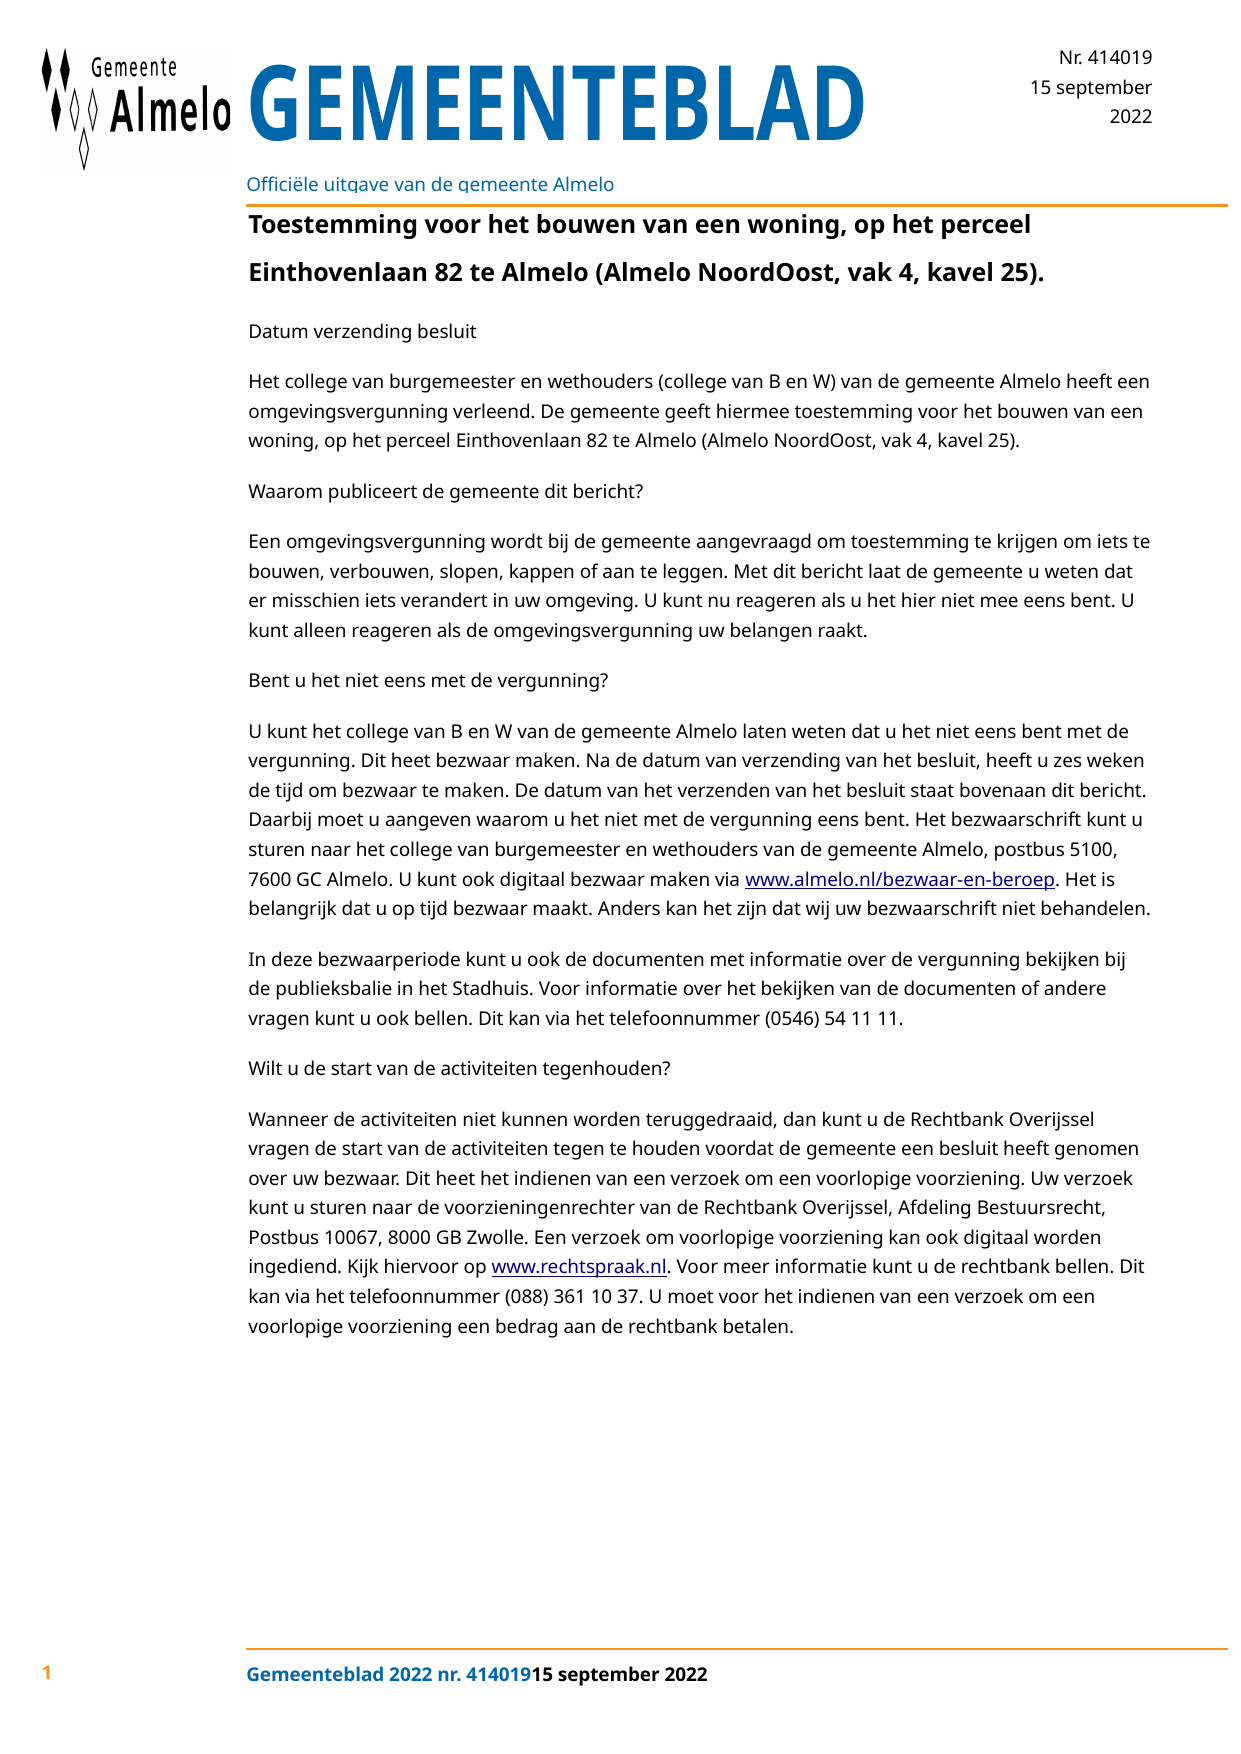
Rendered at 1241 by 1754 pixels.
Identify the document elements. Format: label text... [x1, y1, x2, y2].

text Wilt u de start van de activiteiten tegenhouden? [248, 1055, 1152, 1081]
text Het college van burgemeester en wethouders (college van B en W) van de gemeente Almelo heeft een omgevingsvergunning verleend. De gemeente geeft hiermee toestemming voor het bouwen van een woning, op het perceel Einthovenlaan 82 te Almelo (Almelo NoordOost, vak 4, kavel 25). [248, 368, 1152, 453]
text Waarom publiceert de gemeente dit bericht? [248, 478, 1152, 504]
text Bent u het niet eens met de vergunning? [248, 667, 1152, 693]
text Een omgevingsvergunning wordt bij de gemeente aangevraagd om toestemming te krijgen om iets te bouwen, verbouwen, slopen, kappen of aan te leggen. Met dit bericht laat de gemeente u weten dat er misschien iets verandert in uw omgeving. U kunt nu reageren als u het hier niet mee eens bent. U kunt alleen reageren als de omgevingsvergunning uw belangen raakt. [248, 528, 1152, 643]
text U kunt het college van B en W van de gemeente Almelo laten weten dat u het niet eens bent met de vergunning. Dit heet bezwaar maken. Na de datum van verzending van het besluit, heeft u zes weken de tijd om bezwaar te maken. De datum van het verzenden van het besluit staat bovenaan dit bericht. Daarbij moet u aangeven waarom u het niet met de vergunning eens bent. Het bezwaarschrift kunt u sturen naar het college van burgemeester en wethouders van de gemeente Almelo, postbus 5100, 7600 GC Almelo. U kunt ook digitaal bezwaar maken via www.almelo.nl/bezwaar-en-beroep. Het is belangrijk dat u op tijd bezwaar maakt. Anders kan het zijn dat wij uw bezwaarschrift niet behandelen. [248, 718, 1152, 921]
text Toestemming voor het bouwen van een woning, op het perceel Einthovenlaan 82 te Almelo (Almelo NoordOost, vak 4, kavel 25). [248, 207, 1152, 288]
text Datum verzending besluit [248, 318, 1152, 344]
picture [41, 47, 231, 172]
text In deze bezwaarperiode kunt u ook de documenten met informatie over de vergunning bekijken bij de publieksbalie in het Stadhuis. Voor informatie over het bekijken van de documenten of andere vragen kunt u ook bellen. Dit kan via het telefoonnummer (0546) 54 11 11. [248, 946, 1152, 1031]
text Wanneer de activiteiten niet kunnen worden teruggedraaid, dan kunt u de Rechtbank Overijssel vragen de start van de activiteiten tegen te houden voordat de gemeente een besluit heeft genomen over uw bezwaar. Dit heet het indienen van een verzoek om een voorlopige voorziening. Uw verzoek kunt u sturen naar de voorzieningenrechter van de Rechtbank Overijssel, Afdeling Bestuursrecht, Postbus 10067, 8000 GB Zwolle. Een verzoek om voorlopige voorziening kan ook digitaal worden ingediend. Kijk hiervoor op www.rechtspraak.nl. Voor meer informatie kunt u de rechtbank bellen. Dit kan via het telefoonnummer (088) 361 10 37. U moet voor het indienen van een verzoek om een voorlopige voorziening een bedrag aan de rechtbank betalen. [248, 1106, 1152, 1339]
